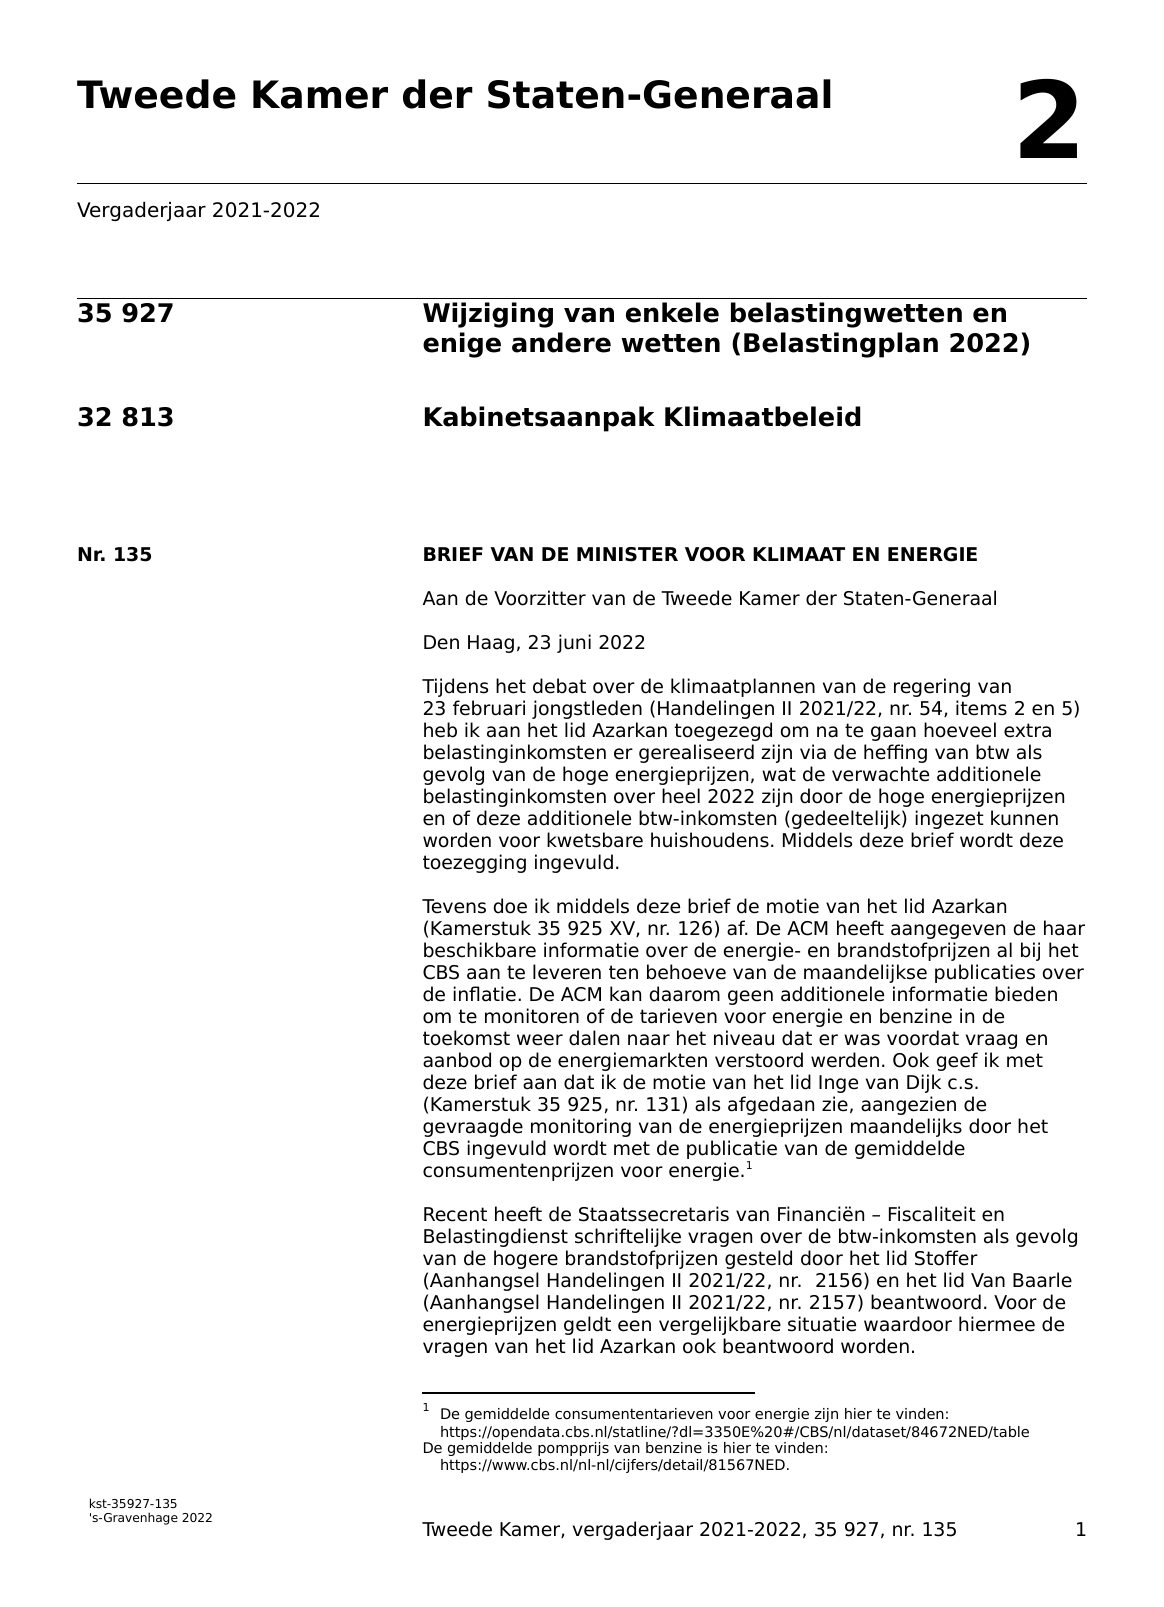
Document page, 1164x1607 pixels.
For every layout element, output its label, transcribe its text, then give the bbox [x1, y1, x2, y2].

text Den Haag, 23 juni 2022 [422, 632, 1087, 654]
subtitle 35 927 Wijziging van enkele belastingwetten en enige andere wetten (Belastingplan 2022) [77, 299, 1087, 358]
text 's-Gravenhage 2022 [88, 1511, 323, 1525]
text De gemiddelde pompprijs van benzine is hier te vinden: https://www.cbs.nl/nl-nl/cijfers/detail/81567NED. [422, 1441, 1087, 1474]
table_cell Vergaderjaar 2021-2022 [77, 184, 1087, 298]
text kst-35927-135 [88, 1497, 323, 1511]
subtitle Nr. 135 BRIEF VAN DE MINISTER VOOR KLIMAAT EN ENERGIE [77, 543, 1087, 565]
text De gemiddelde consumententarieven voor energie zijn hier te vinden: https://opendata.cbs.nl/statline/?dl=3350E%20#/CBS/nl/dataset/84672NED/table [422, 1402, 1087, 1441]
text Tevens doe ik middels deze brief de motie van het lid Azarkan (Kamerstuk 35 925 XV, nr. 126) af. De ACM heeft aangegeven de haar beschikbare informatie over de energie- en brandstofprijzen al bij het CBS aan te leveren ten behoeve van de maandelijkse publicaties over de inflatie. De ACM kan daarom geen additionele informatie bieden om te monitoren of de tarieven voor energie en benzine in de toekomst weer dalen naar het niveau dat er was voordat vraag en aanbod op de energiemarkten verstoord werden. Ook geef ik met deze brief aan dat ik de motie van het lid Inge van Dijk c.s. (Kamerstuk 35 925, nr. 131) als afgedaan zie, aangezien de gevraagde monitoring van de energieprijzen maandelijks door het CBS ingevuld wordt met de publicatie van de gemiddelde consumentenprijzen voor energie. [422, 896, 1087, 1182]
subtitle 32 813 Kabinetsaanpak Klimaatbeleid [77, 403, 1087, 432]
text Aan de Voorzitter van de Tweede Kamer der Staten-Generaal [422, 588, 1087, 609]
text Tijdens het debat over de klimaatplannen van de regering van 23 februari jongstleden (Handelingen II 2021/22, nr. 54, items 2 en 5) heb ik aan het lid Azarkan toegezegd om na te gaan hoeveel extra belastinginkomsten er gerealiseerd zijn via de heffing van btw als gevolg van de hoge energieprijzen, wat de verwachte additionele belastinginkomsten over heel 2022 zijn door de hoge energieprijzen en of deze additionele btw-inkomsten (gedeeltelijk) ingezet kunnen worden voor kwetsbare huishoudens. Middels deze brief wordt deze toezegging ingevuld. [422, 676, 1087, 874]
text Recent heeft de Staatssecretaris van Financiën – Fiscaliteit en Belastingdienst schriftelijke vragen over de btw-inkomsten als gevolg van de hogere brandstofprijzen gesteld door het lid Stoffer (Aanhangsel Handelingen II 2021/22, nr. 2156) en het lid Van Baarle (Aanhangsel Handelingen II 2021/22, nr. 2157) beantwoord. Voor de energieprijzen geldt een vergelijkbare situatie waardoor hiermee de vragen van het lid Azarkan ook beantwoord worden. [422, 1204, 1087, 1358]
table_header Tweede Kamer der Staten-Generaal [77, 59, 886, 183]
table_header 2 [886, 59, 1087, 183]
